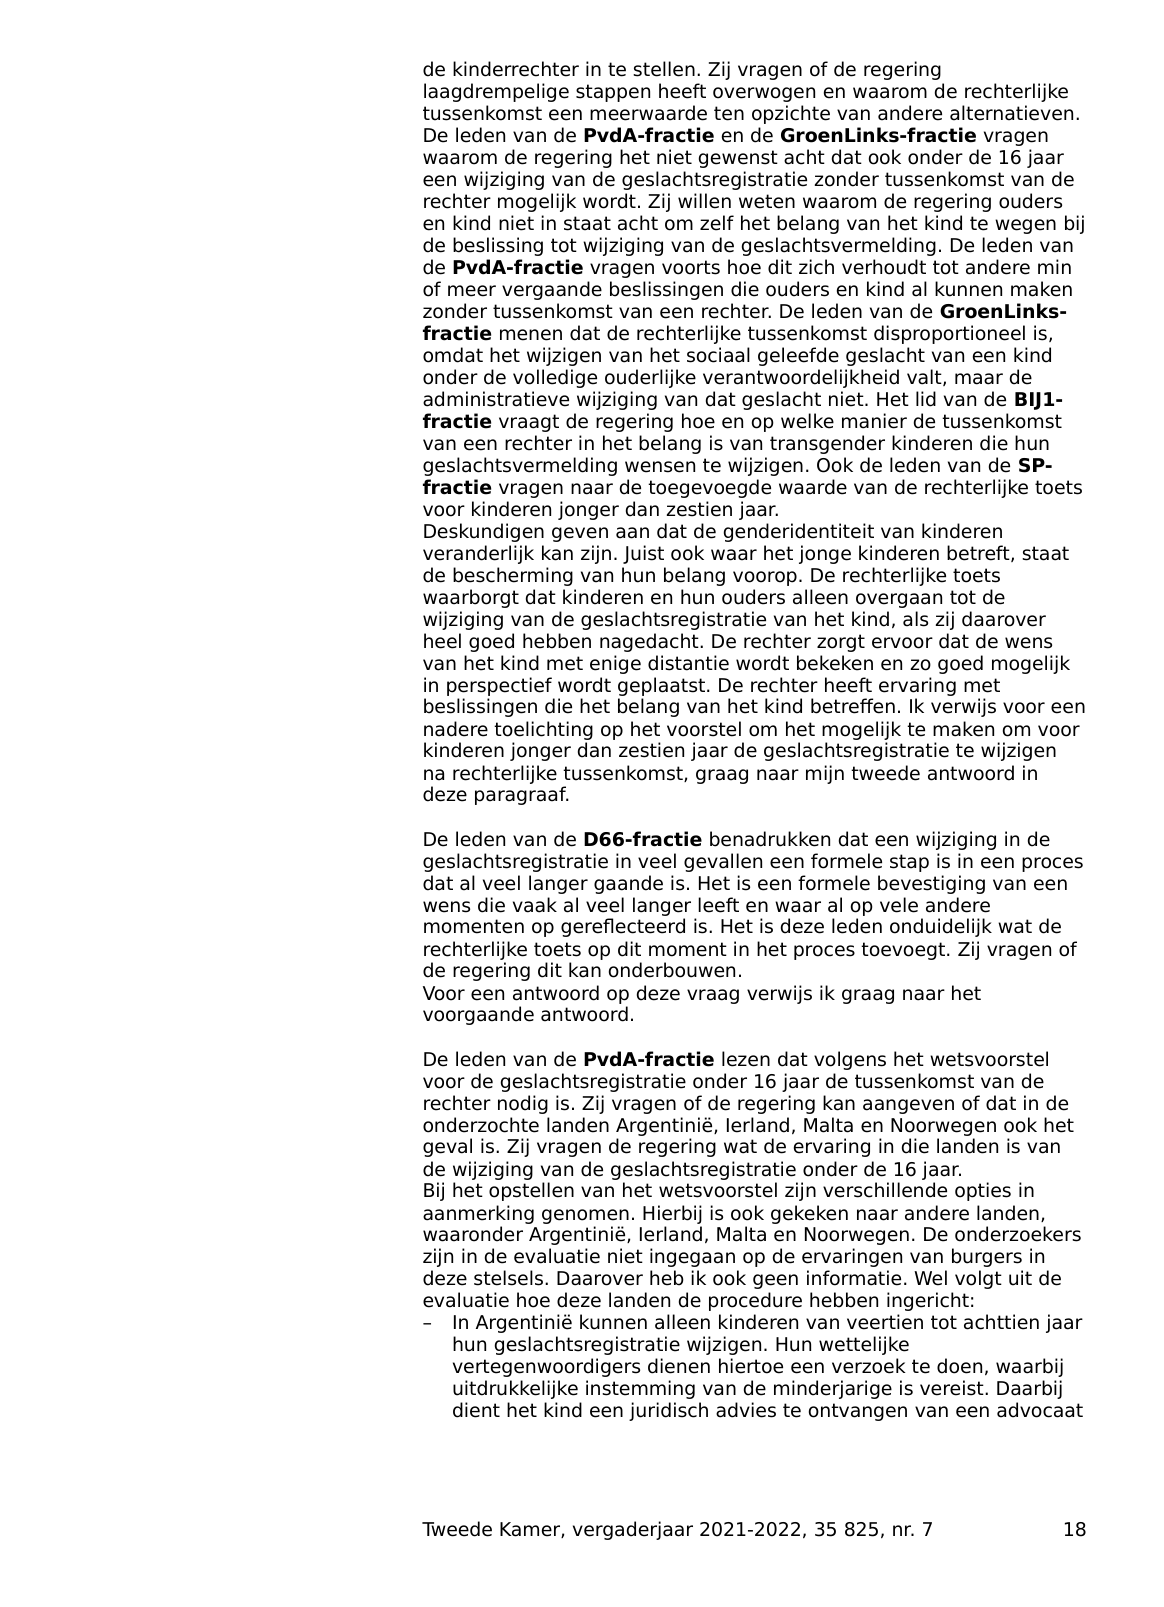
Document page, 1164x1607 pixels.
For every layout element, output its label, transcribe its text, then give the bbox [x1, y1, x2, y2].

text Deskundigen geven aan dat de genderidentiteit van kinderen veranderlijk kan zijn. Juist ook waar het jonge kinderen betreft, staat de bescherming van hun belang voorop. De rechterlijke toets waarborgt dat kinderen en hun ouders alleen overgaan tot de wijziging van de geslachtsregistratie van het kind, als zij daarover heel goed hebben nagedacht. De rechter zorgt ervoor dat de wens van het kind met enige distantie wordt bekeken en zo goed mogelijk in perspectief wordt geplaatst. De rechter heeft ervaring met beslissingen die het belang van het kind betreffen. Ik verwijs voor een nadere toelichting op het voorstel om het mogelijk te maken om voor kinderen jonger dan zestien jaar de geslachtsregistratie te wijzigen na rechterlijke tussenkomst, graag naar mijn tweede antwoord in deze paragraaf. [422, 521, 1087, 806]
text De leden van de PvdA-fractie lezen dat volgens het wetsvoorstel voor de geslachtsregistratie onder 16 jaar de tussenkomst van de rechter nodig is. Zij vragen of de regering kan aangeven of dat in de onderzochte landen Argentinië, Ierland, Malta en Noorwegen ook het geval is. Zij vragen de regering wat de ervaring in die landen is van de wijziging van de geslachtsregistratie onder de 16 jaar. [422, 1048, 1087, 1180]
text Voor een antwoord op deze vraag verwijs ik graag naar het voorgaande antwoord. [422, 982, 1087, 1026]
text de kinderrechter in te stellen. Zij vragen of de regering laagdrempelige stappen heeft overwogen en waarom de rechterlijke tussenkomst een meerwaarde ten opzichte van andere alternatieven. De leden van de PvdA-fractie en de GroenLinks-fractie vragen waarom de regering het niet gewenst acht dat ook onder de 16 jaar een wijziging van de geslachtsregistratie zonder tussenkomst van de rechter mogelijk wordt. Zij willen weten waarom de regering ouders en kind niet in staat acht om zelf het belang van het kind te wegen bij de beslissing tot wijziging van de geslachtsvermelding. De leden van de PvdA-fractie vragen voorts hoe dit zich verhoudt tot andere min of meer vergaande beslissingen die ouders en kind al kunnen maken zonder tussenkomst van een rechter. De leden van de GroenLinks-fractie menen dat de rechterlijke tussenkomst disproportioneel is, omdat het wijzigen van het sociaal geleefde geslacht van een kind onder de volledige ouderlijke verantwoordelijkheid valt, maar de administratieve wijziging van dat geslacht niet. Het lid van de BIJ1-fractie vraagt de regering hoe en op welke manier de tussenkomst van een rechter in het belang is van transgender kinderen die hun geslachtsvermelding wensen te wijzigen. Ook de leden van de SP-fractie vragen naar de toegevoegde waarde van de rechterlijke toets voor kinderen jonger dan zestien jaar. [422, 59, 1087, 521]
text Bij het opstellen van het wetsvoorstel zijn verschillende opties in aanmerking genomen. Hierbij is ook gekeken naar andere landen, waaronder Argentinië, Ierland, Malta en Noorwegen. De onderzoekers zijn in de evaluatie niet ingegaan op de ervaringen van burgers in deze stelsels. Daarover heb ik ook geen informatie. Wel volgt uit de evaluatie hoe deze landen de procedure hebben ingericht: [422, 1180, 1087, 1312]
text – In Argentinië kunnen alleen kinderen van veertien tot achttien jaar hun geslachtsregistratie wijzigen. Hun wettelijke vertegenwoordigers dienen hiertoe een verzoek te doen, waarbij uitdrukkelijke instemming van de minderjarige is vereist. Daarbij dient het kind een juridisch advies te ontvangen van een advocaat [422, 1312, 1087, 1422]
text De leden van de D66-fractie benadrukken dat een wijziging in de geslachtsregistratie in veel gevallen een formele stap is in een proces dat al veel langer gaande is. Het is een formele bevestiging van een wens die vaak al veel langer leeft en waar al op vele andere momenten op gereflecteerd is. Het is deze leden onduidelijk wat de rechterlijke toets op dit moment in het proces toevoegt. Zij vragen of de regering dit kan onderbouwen. [422, 828, 1087, 982]
